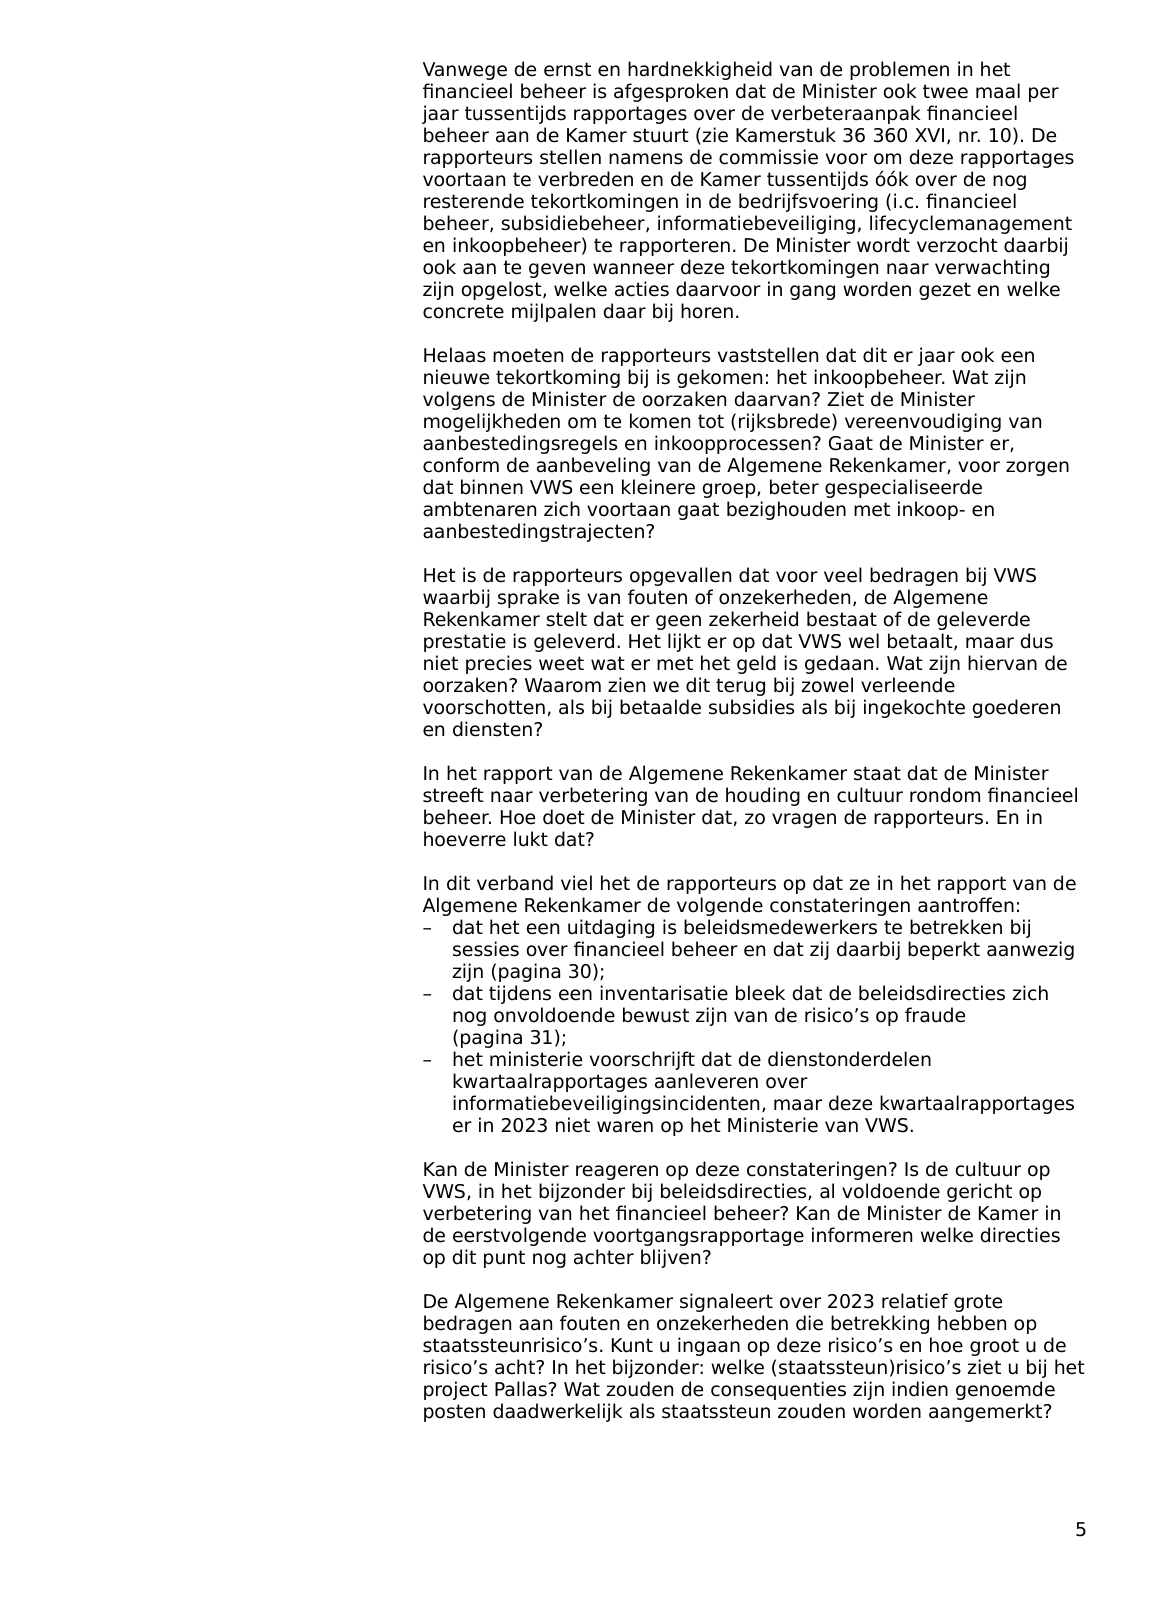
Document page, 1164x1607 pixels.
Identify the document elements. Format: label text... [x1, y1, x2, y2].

text In het rapport van de Algemene Rekenkamer staat dat de Minister streeft naar verbetering van de houding en cultuur rondom financieel beheer. Hoe doet de Minister dat, zo vragen de rapporteurs. En in hoeverre lukt dat? [422, 763, 1087, 851]
text – het ministerie voorschrijft dat de dienstonderdelen kwartaalrapportages aanleveren over informatiebeveiligingsincidenten, maar deze kwartaalrapportages er in 2023 niet waren op het Ministerie van VWS. [422, 1049, 1087, 1137]
text Helaas moeten de rapporteurs vaststellen dat dit er jaar ook een nieuwe tekortkoming bij is gekomen: het inkoopbeheer. Wat zijn volgens de Minister de oorzaken daarvan? Ziet de Minister mogelijkheden om te komen tot (rijksbrede) vereenvoudiging van aanbestedingsregels en inkoopprocessen? Gaat de Minister er, conform de aanbeveling van de Algemene Rekenkamer, voor zorgen dat binnen VWS een kleinere groep, beter gespecialiseerde ambtenaren zich voortaan gaat bezighouden met inkoop- en aanbestedingstrajecten? [422, 345, 1087, 543]
text – dat het een uitdaging is beleidsmedewerkers te betrekken bij sessies over financieel beheer en dat zij daarbij beperkt aanwezig zijn (pagina 30); [422, 917, 1087, 983]
text De Algemene Rekenkamer signaleert over 2023 relatief grote bedragen aan fouten en onzekerheden die betrekking hebben op staatssteunrisico’s. Kunt u ingaan op deze risico’s en hoe groot u de risico’s acht? In het bijzonder: welke (staatssteun)risico’s ziet u bij het project Pallas? Wat zouden de consequenties zijn indien genoemde posten daadwerkelijk als staatssteun zouden worden aangemerkt? [422, 1291, 1087, 1423]
text – dat tijdens een inventarisatie bleek dat de beleidsdirecties zich nog onvoldoende bewust zijn van de risico’s op fraude (pagina 31); [422, 983, 1087, 1049]
text In dit verband viel het de rapporteurs op dat ze in het rapport van de Algemene Rekenkamer de volgende constateringen aantroffen: [422, 873, 1087, 917]
text Vanwege de ernst en hardnekkigheid van de problemen in het financieel beheer is afgesproken dat de Minister ook twee maal per jaar tussentijds rapportages over de verbeteraanpak financieel beheer aan de Kamer stuurt (zie Kamerstuk 36 360 XVI, nr. 10). De rapporteurs stellen namens de commissie voor om deze rapportages voortaan te verbreden en de Kamer tussentijds óók over de nog resterende tekortkomingen in de bedrijfsvoering (i.c. financieel beheer, subsidiebeheer, informatiebeveiliging, lifecyclemanagement en inkoopbeheer) te rapporteren. De Minister wordt verzocht daarbij ook aan te geven wanneer deze tekortkomingen naar verwachting zijn opgelost, welke acties daarvoor in gang worden gezet en welke concrete mijlpalen daar bij horen. [422, 59, 1087, 323]
text Kan de Minister reageren op deze constateringen? Is de cultuur op VWS, in het bijzonder bij beleidsdirecties, al voldoende gericht op verbetering van het financieel beheer? Kan de Minister de Kamer in de eerstvolgende voortgangsrapportage informeren welke directies op dit punt nog achter blijven? [422, 1159, 1087, 1269]
text Het is de rapporteurs opgevallen dat voor veel bedragen bij VWS waarbij sprake is van fouten of onzekerheden, de Algemene Rekenkamer stelt dat er geen zekerheid bestaat of de geleverde prestatie is geleverd. Het lijkt er op dat VWS wel betaalt, maar dus niet precies weet wat er met het geld is gedaan. Wat zijn hiervan de oorzaken? Waarom zien we dit terug bij zowel verleende voorschotten, als bij betaalde subsidies als bij ingekochte goederen en diensten? [422, 565, 1087, 741]
